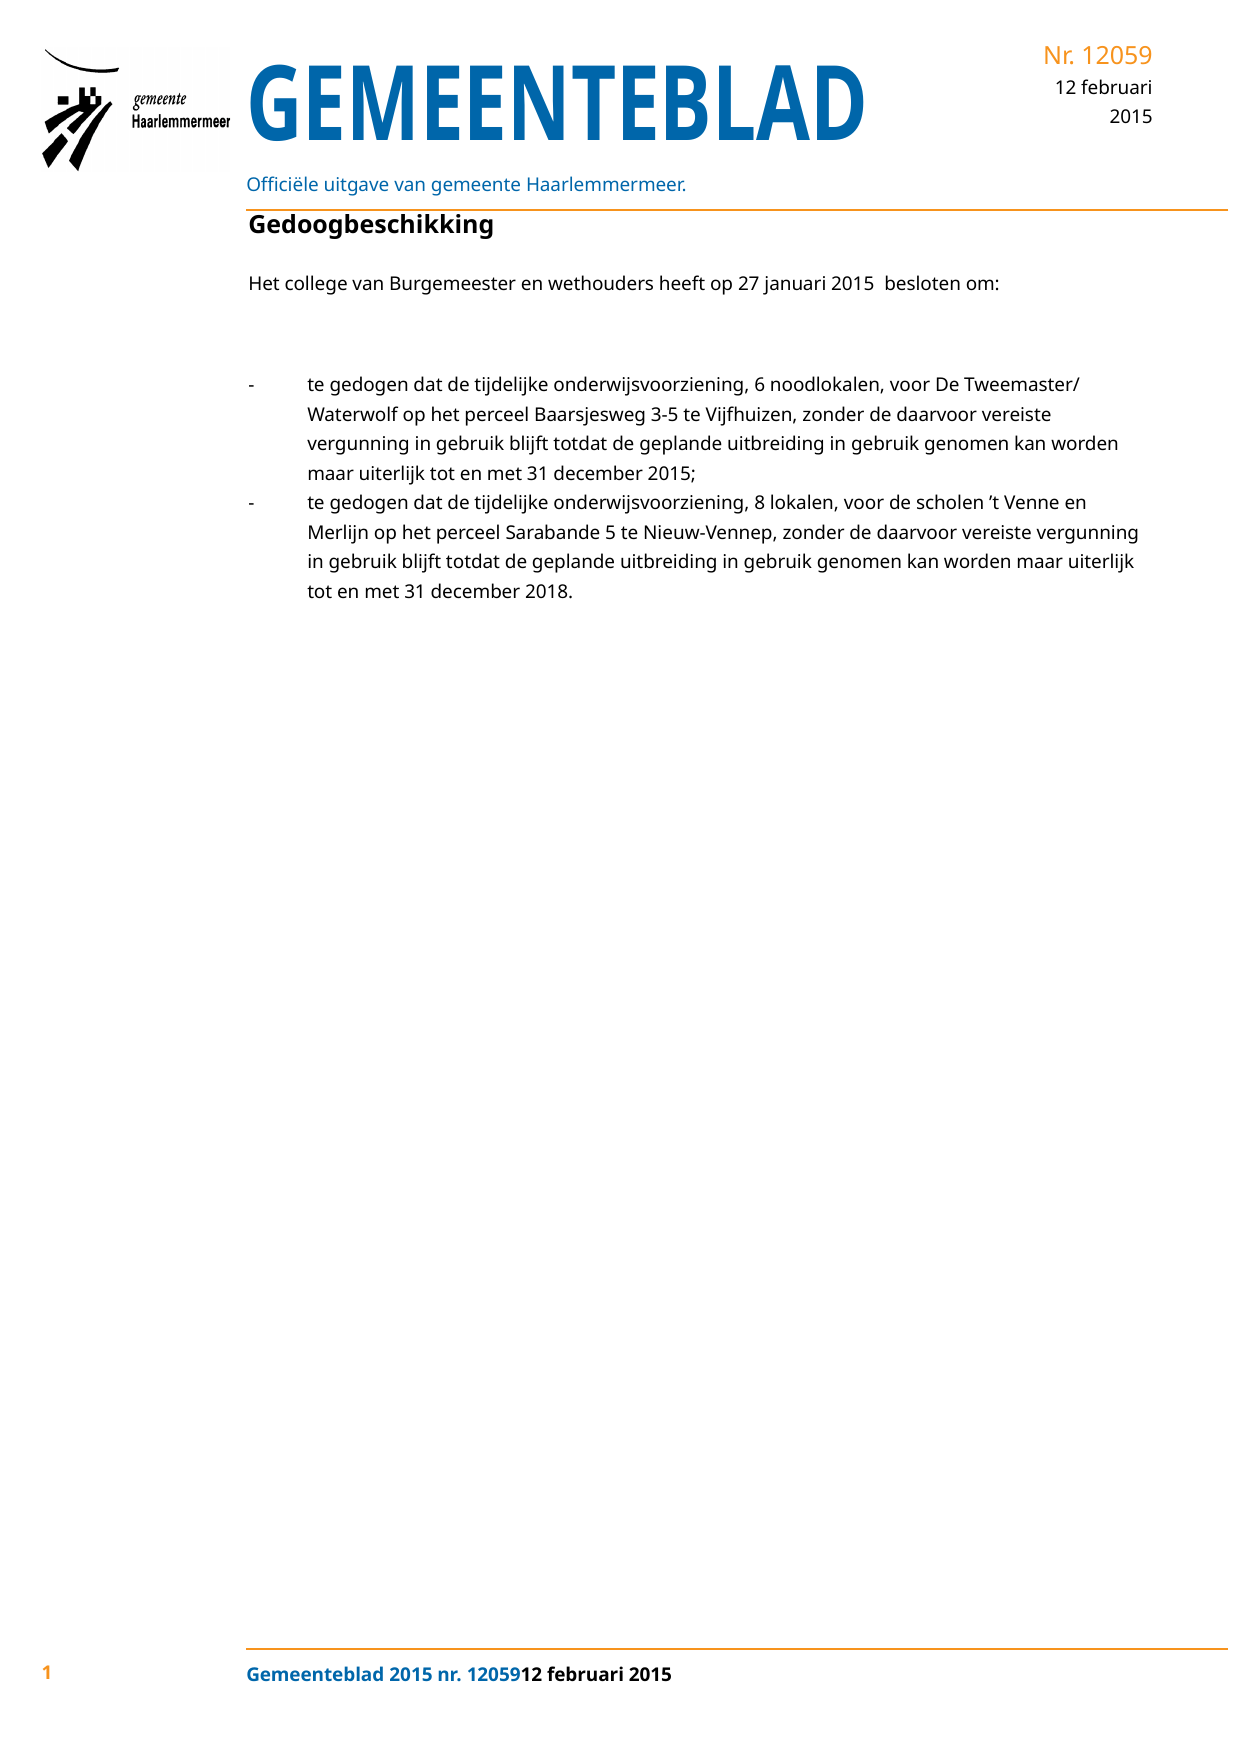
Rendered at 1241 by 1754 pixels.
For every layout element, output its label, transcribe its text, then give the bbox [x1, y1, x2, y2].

picture [41, 47, 231, 172]
list te gedogen dat de tijdelijke onderwijsvoorziening, 6 noodlokalen, voor De Tweemaster/ Waterwolf op het perceel Baarsjesweg 3-5 te Vijfhuizen, zonder de daarvoor vereiste vergunning in gebruik blijft totdat de geplande uitbreiding in gebruik genomen kan worden maar uiterlijk tot en met 31 december 2015; [248, 371, 1152, 486]
text Het college van Burgemeester en wethouders heeft op 27 januari 2015 besloten om: [248, 270, 1152, 296]
text Gedoogbeschikking [248, 211, 1152, 241]
list te gedogen dat de tijdelijke onderwijsvoorziening, 8 lokalen, voor de scholen ’t Venne en Merlijn op het perceel Sarabande 5 te Nieuw-Vennep, zonder de daarvoor vereiste vergunning in gebruik blijft totdat de geplande uitbreiding in gebruik genomen kan worden maar uiterlijk tot en met 31 december 2018. [248, 489, 1152, 604]
